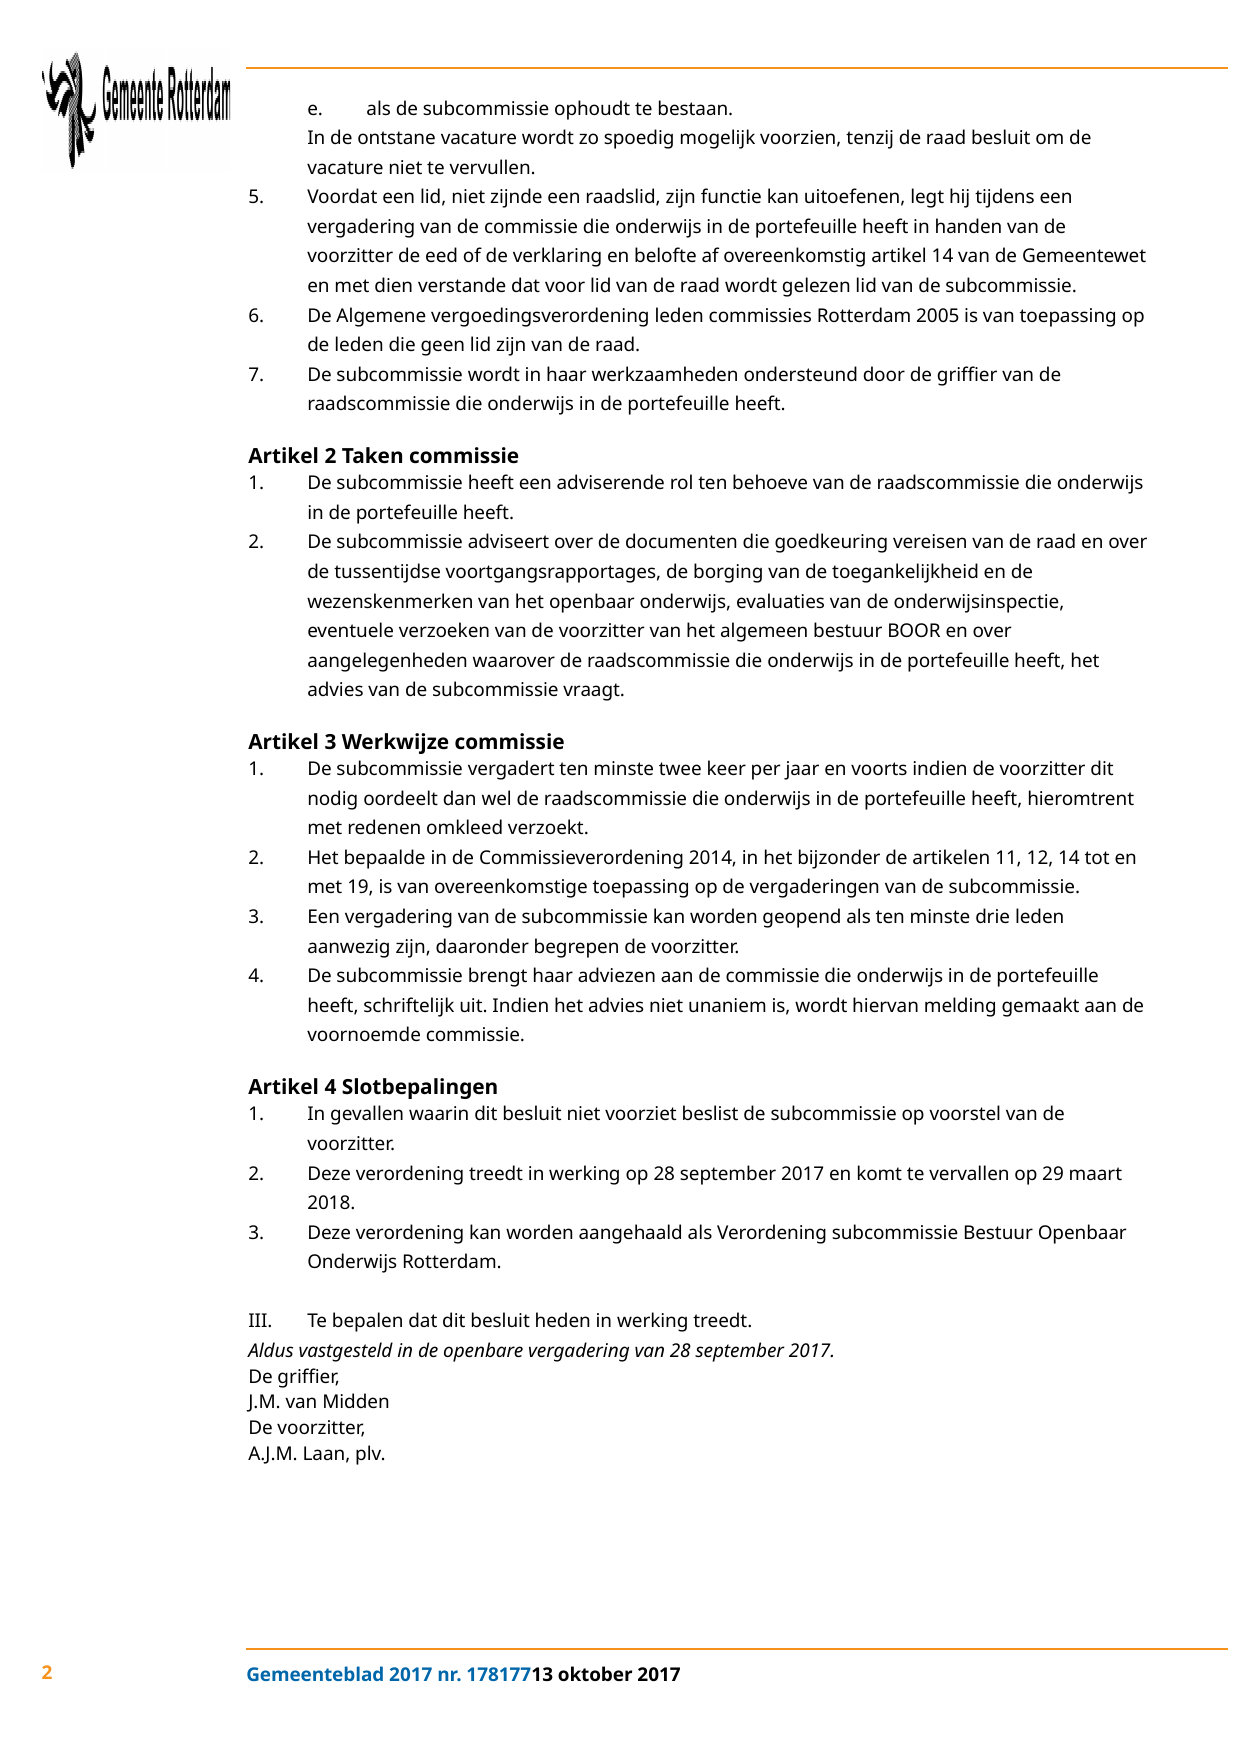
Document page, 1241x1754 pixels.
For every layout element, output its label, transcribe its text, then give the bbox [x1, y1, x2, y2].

list Het bepaalde in de Commissieverordening 2014, in het bijzonder de artikelen 11, 12, 14 tot en met 19, is van overeenkomstige toepassing op de vergaderingen van de subcommissie. [248, 844, 1152, 899]
list Voordat een lid, niet zijnde een raadslid, zijn functie kan uitoefenen, legt hij tijdens een vergadering van de commissie die onderwijs in de portefeuille heeft in handen van de voorzitter de eed of de verklaring en belofte af overeenkomstig artikel 14 van de Gemeentewet en met dien verstande dat voor lid van de raad wordt gelezen lid van de subcommissie. [248, 183, 1152, 298]
list De subcommissie heeft een adviserende rol ten behoeve van de raadscommissie die onderwijs in de portefeuille heeft. [248, 469, 1152, 525]
text Aldus vastgesteld in de openbare vergadering van 28 september 2017. [248, 1337, 1152, 1363]
list De subcommissie adviseert over de documenten die goedkeuring vereisen van de raad en over de tussentijdse voortgangsrapportages, de borging van de toegankelijkheid en de wezenskenmerken van het openbaar onderwijs, evaluaties van de onderwijsinspectie, eventuele verzoeken van de voorzitter van het algemeen bestuur BOOR en over aangelegenheden waarover de raadscommissie die onderwijs in de portefeuille heeft, het advies van de subcommissie vraagt. [248, 529, 1152, 702]
list In gevallen waarin dit besluit niet voorziet beslist de subcommissie op voorstel van de voorzitter. [248, 1101, 1152, 1156]
text De voorzitter, [248, 1414, 1152, 1440]
list Te bepalen dat dit besluit heden in werking treedt. [248, 1308, 1152, 1333]
list De Algemene vergoedingsverordening leden commissies Rotterdam 2005 is van toepassing op de leden die geen lid zijn van de raad. [248, 302, 1152, 357]
text Artikel 3 Werkwijze commissie [248, 727, 1152, 755]
list De subcommissie wordt in haar werkzaamheden ondersteund door de griffier van de raadscommissie die onderwijs in de portefeuille heeft. [248, 361, 1152, 416]
list Een vergadering van de subcommissie kan worden geopend als ten minste drie leden aanwezig zijn, daaronder begrepen de voorzitter. [248, 903, 1152, 959]
picture [41, 47, 231, 172]
list Deze verordening kan worden aangehaald als Verordening subcommissie Bestuur Openbaar Onderwijs Rotterdam. [248, 1219, 1152, 1274]
list De subcommissie vergadert ten minste twee keer per jaar en voorts indien de voorzitter dit nodig oordeelt dan wel de raadscommissie die onderwijs in de portefeuille heeft, hieromtrent met redenen omkleed verzoekt. [248, 755, 1152, 840]
list Deze verordening treedt in werking op 28 september 2017 en komt te vervallen op 29 maart 2018. [248, 1160, 1152, 1215]
text De griffier, [248, 1363, 1152, 1389]
list De subcommissie brengt haar adviezen aan de commissie die onderwijs in de portefeuille heeft, schriftelijk uit. Indien het advies niet unaniem is, wordt hiervan melding gemaakt aan de voornoemde commissie. [248, 962, 1152, 1047]
text J.M. van Midden [248, 1389, 1152, 1414]
text Artikel 4 Slotbepalingen [248, 1072, 1152, 1101]
list In de ontstane vacature wordt zo spoedig mogelijk voorzien, tenzij de raad besluit om de vacature niet te vervullen. [248, 124, 1152, 180]
text Artikel 2 Taken commissie [248, 441, 1152, 469]
list als de subcommissie ophoudt te bestaan. [307, 95, 1152, 121]
text A.J.M. Laan, plv. [248, 1440, 1152, 1466]
